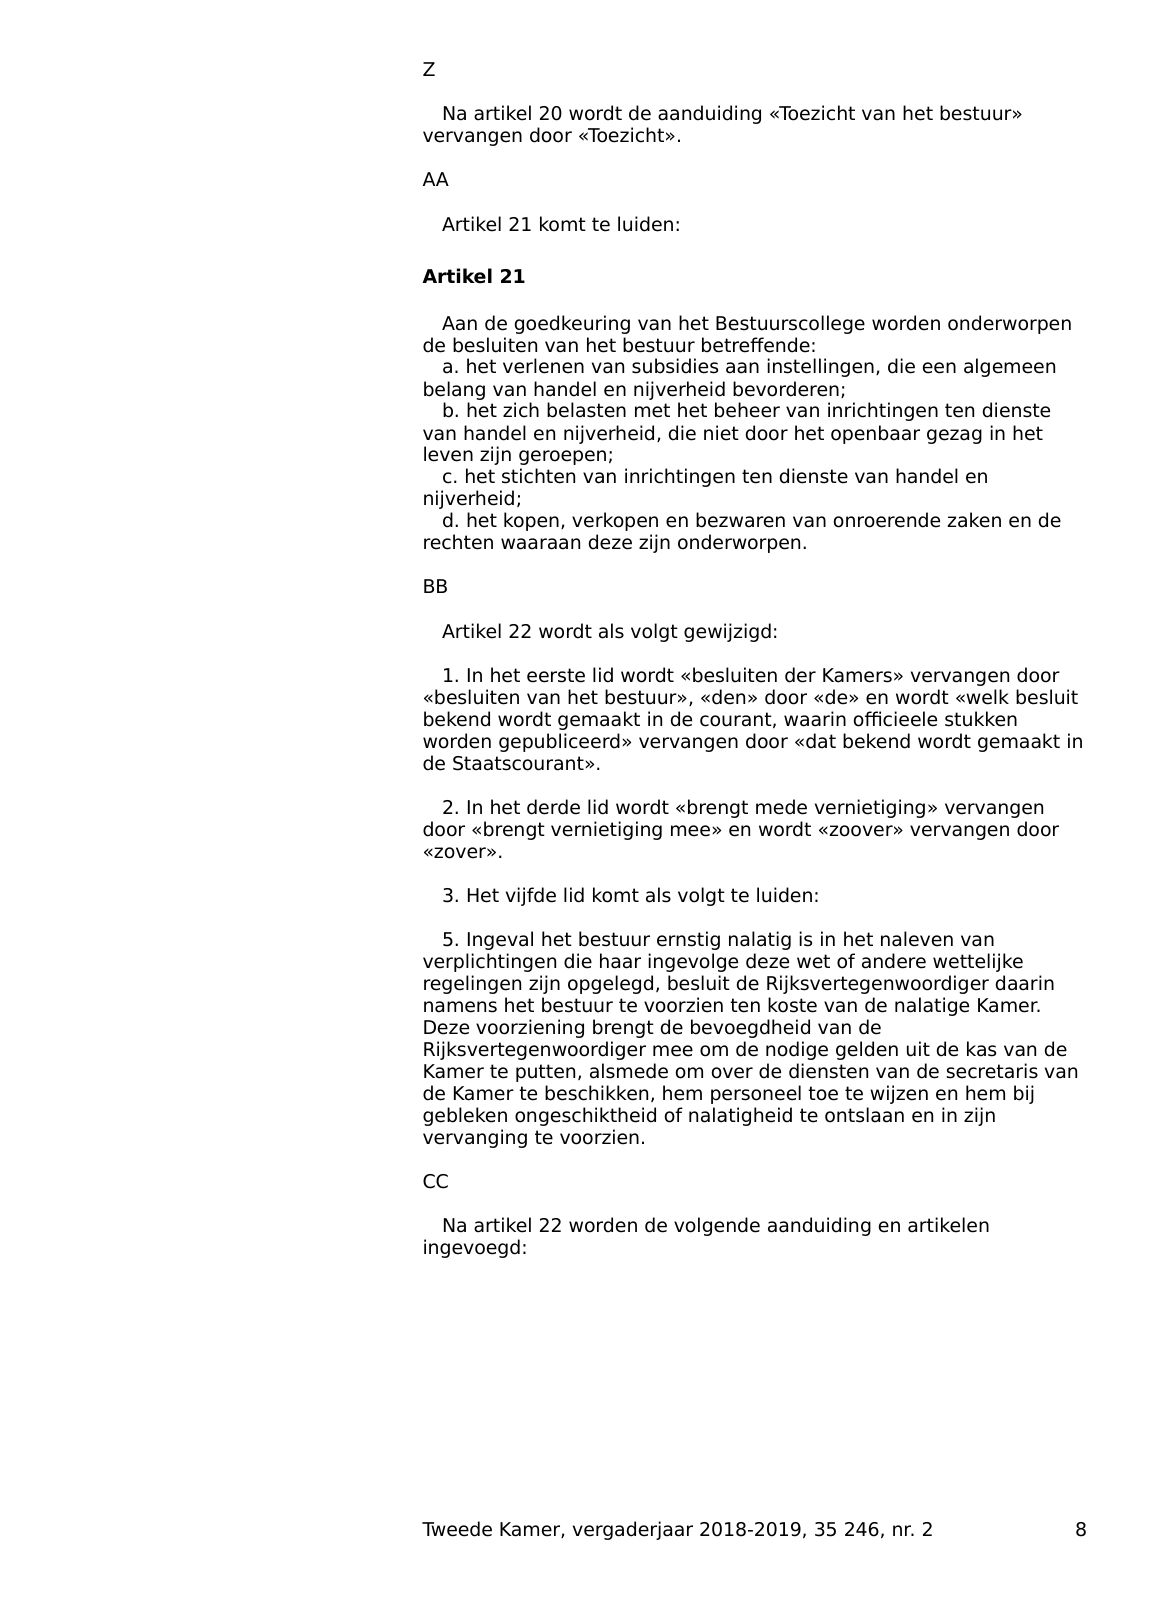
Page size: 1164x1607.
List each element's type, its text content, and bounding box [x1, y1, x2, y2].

text d. het kopen, verkopen en bezwaren van onroerende zaken en de rechten waaraan deze zijn onderworpen. [422, 510, 1087, 554]
text b. het zich belasten met het beheer van inrichtingen ten dienste van handel en nijverheid, die niet door het openbaar gezag in het leven zijn geroepen; [422, 400, 1087, 466]
text Aan de goedkeuring van het Bestuurscollege worden onderworpen de besluiten van het bestuur betreffende: [422, 312, 1087, 356]
text a. het verlenen van subsidies aan instellingen, die een algemeen belang van handel en nijverheid bevorderen; [422, 356, 1087, 400]
text BB [422, 576, 1087, 598]
text Na artikel 22 worden de volgende aanduiding en artikelen ingevoegd: [422, 1215, 1087, 1259]
text 1. In het eerste lid wordt «besluiten der Kamers» vervangen door «besluiten van het bestuur», «den» door «de» en wordt «welk besluit bekend wordt gemaakt in de courant, waarin officieele stukken worden gepubliceerd» vervangen door «dat bekend wordt gemaakt in de Staatscourant». [422, 665, 1087, 775]
text 3. Het vijfde lid komt als volgt te luiden: [422, 885, 1087, 907]
text 5. Ingeval het bestuur ernstig nalatig is in het naleven van verplichtingen die haar ingevolge deze wet of andere wettelijke regelingen zijn opgelegd, besluit de Rijksvertegenwoordiger daarin namens het bestuur te voorzien ten koste van de nalatige Kamer. Deze voorziening brengt de bevoegdheid van de Rijksvertegenwoordiger mee om de nodige gelden uit de kas van de Kamer te putten, alsmede om over de diensten van de secretaris van de Kamer te beschikken, hem personeel toe te wijzen en hem bij gebleken ongeschiktheid of nalatigheid te ontslaan en in zijn vervanging te voorzien. [422, 929, 1087, 1149]
text Z [422, 59, 1087, 81]
text AA [422, 169, 1087, 191]
subtitle Artikel 21 [422, 266, 1087, 287]
text Artikel 21 komt te luiden: [422, 213, 1087, 236]
text c. het stichten van inrichtingen ten dienste van handel en nijverheid; [422, 466, 1087, 510]
text CC [422, 1171, 1087, 1193]
text Artikel 22 wordt als volgt gewijzigd: [422, 621, 1087, 643]
text Na artikel 20 wordt de aanduiding «Toezicht van het bestuur» vervangen door «Toezicht». [422, 103, 1087, 147]
text 2. In het derde lid wordt «brengt mede vernietiging» vervangen door «brengt vernietiging mee» en wordt «zoover» vervangen door «zover». [422, 797, 1087, 863]
